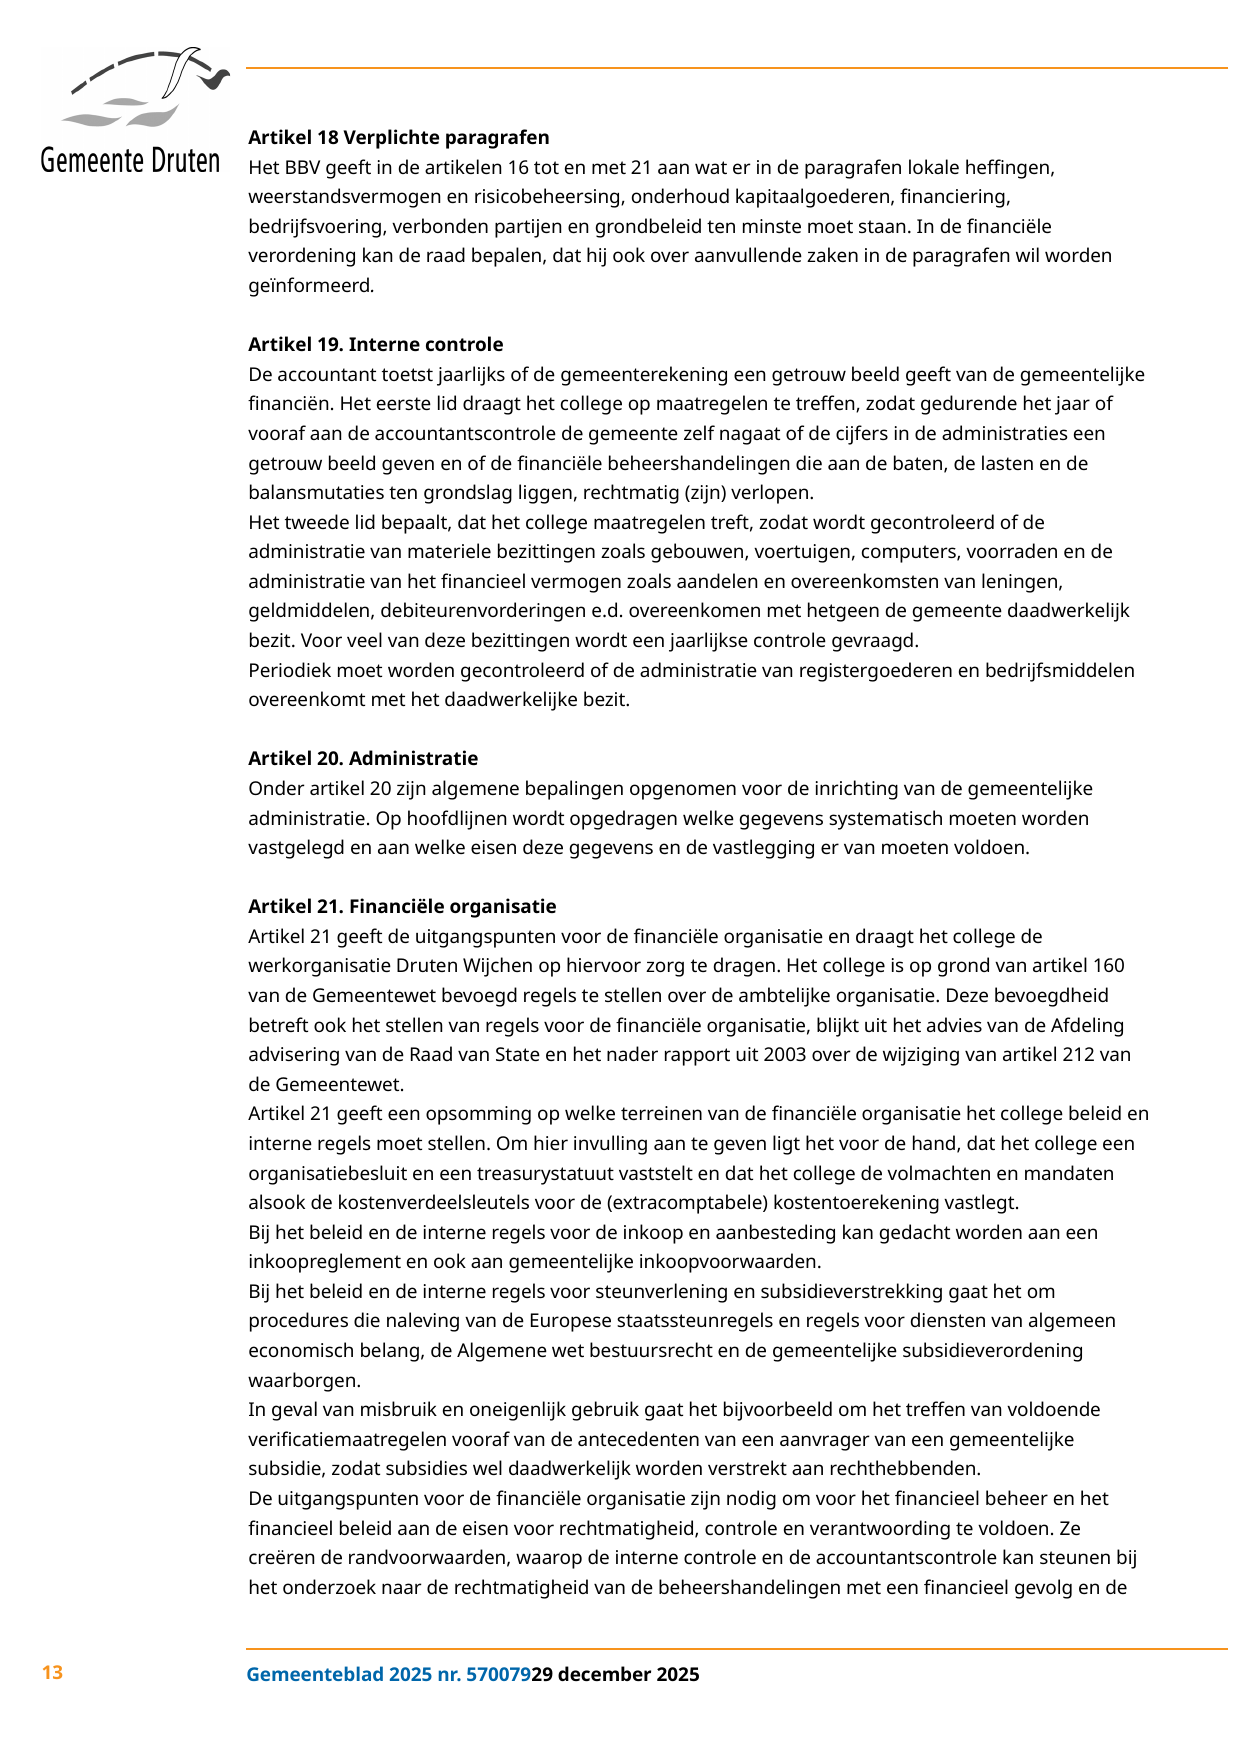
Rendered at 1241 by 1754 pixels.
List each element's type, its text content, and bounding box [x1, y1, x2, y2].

text Artikel 18 Verplichte paragrafen [248, 124, 1152, 150]
text Het BBV geeft in de artikelen 16 tot en met 21 aan wat er in de paragrafen lokale heffingen, weerstandsvermogen en risicobeheersing, onderhoud kapitaalgoederen, financiering, bedrijfsvoering, verbonden partijen en grondbeleid ten minste moet staan. In de financiële verordening kan de raad bepalen, dat hij ook over aanvullende zaken in de paragrafen wil worden geïnformeerd. [248, 154, 1152, 298]
picture [41, 47, 231, 172]
text Artikel 21 geeft de uitgangspunten voor de financiële organisatie en draagt het college de werkorganisatie Druten Wijchen op hiervoor zorg te dragen. Het college is op grond van artikel 160 van de Gemeentewet bevoegd regels te stellen over de ambtelijke organisatie. Deze bevoegdheid betreft ook het stellen van regels voor de financiële organisatie, blijkt uit het advies van de Afdeling advisering van de Raad van State en het nader rapport uit 2003 over de wijziging van artikel 212 van de Gemeentewet. [248, 923, 1152, 1097]
text De accountant toetst jaarlijks of de gemeenterekening een getrouw beeld geeft van de gemeentelijke financiën. Het eerste lid draagt het college op maatregelen te treffen, zodat gedurende het jaar of vooraf aan de accountantscontrole de gemeente zelf nagaat of de cijfers in de administraties een getrouw beeld geven en of de financiële beheershandelingen die aan de baten, de lasten en de balansmutaties ten grondslag liggen, rechtmatig (zijn) verlopen. [248, 361, 1152, 505]
text Het tweede lid bepaalt, dat het college maatregelen treft, zodat wordt gecontroleerd of de administratie van materiele bezittingen zoals gebouwen, voertuigen, computers, voorraden en de administratie van het financieel vermogen zoals aandelen en overeenkomsten van leningen, geldmiddelen, debiteurenvorderingen e.d. overeenkomen met hetgeen de gemeente daadwerkelijk bezit. Voor veel van deze bezittingen wordt een jaarlijkse controle gevraagd. [248, 509, 1152, 653]
text De uitgangspunten voor de financiële organisatie zijn nodig om voor het financieel beheer en het financieel beleid aan de eisen voor rechtmatigheid, controle en verantwoording te voldoen. Ze creëren de randvoorwaarden, waarop de interne controle en de accountantscontrole kan steunen bij het onderzoek naar de rechtmatigheid van de beheershandelingen met een financieel gevolg en de [248, 1485, 1152, 1600]
text Bij het beleid en de interne regels voor de inkoop en aanbesteding kan gedacht worden aan een inkoopreglement en ook aan gemeentelijke inkoopvoorwaarden. [248, 1219, 1152, 1274]
text Artikel 20. Administratie [248, 746, 1152, 771]
text Bij het beleid en de interne regels voor steunverlening en subsidieverstrekking gaat het om procedures die naleving van de Europese staatssteunregels en regels voor diensten van algemeen economisch belang, de Algemene wet bestuursrecht en de gemeentelijke subsidieverordening waarborgen. [248, 1278, 1152, 1393]
text Artikel 21. Financiële organisatie [248, 893, 1152, 919]
text Artikel 19. Interne controle [248, 331, 1152, 357]
text Onder artikel 20 zijn algemene bepalingen opgenomen voor de inrichting van de gemeentelijke administratie. Op hoofdlijnen wordt opgedragen welke gegevens systematisch moeten worden vastgelegd en aan welke eisen deze gegevens en de vastlegging er van moeten voldoen. [248, 775, 1152, 860]
text Periodiek moet worden gecontroleerd of de administratie van registergoederen en bedrijfsmiddelen overeenkomt met het daadwerkelijke bezit. [248, 657, 1152, 712]
text Artikel 21 geeft een opsomming op welke terreinen van de financiële organisatie het college beleid en interne regels moet stellen. Om hier invulling aan te geven ligt het voor de hand, dat het college een organisatiebesluit en een treasurystatuut vaststelt en dat het college de volmachten en mandaten alsook de kostenverdeelsleutels voor de (extracomptabele) kostentoerekening vastlegt. [248, 1101, 1152, 1215]
text In geval van misbruik en oneigenlijk gebruik gaat het bijvoorbeeld om het treffen van voldoende verificatiemaatregelen vooraf van de antecedenten van een aanvrager van een gemeentelijke subsidie, zodat subsidies wel daadwerkelijk worden verstrekt aan rechthebbenden. [248, 1396, 1152, 1481]
